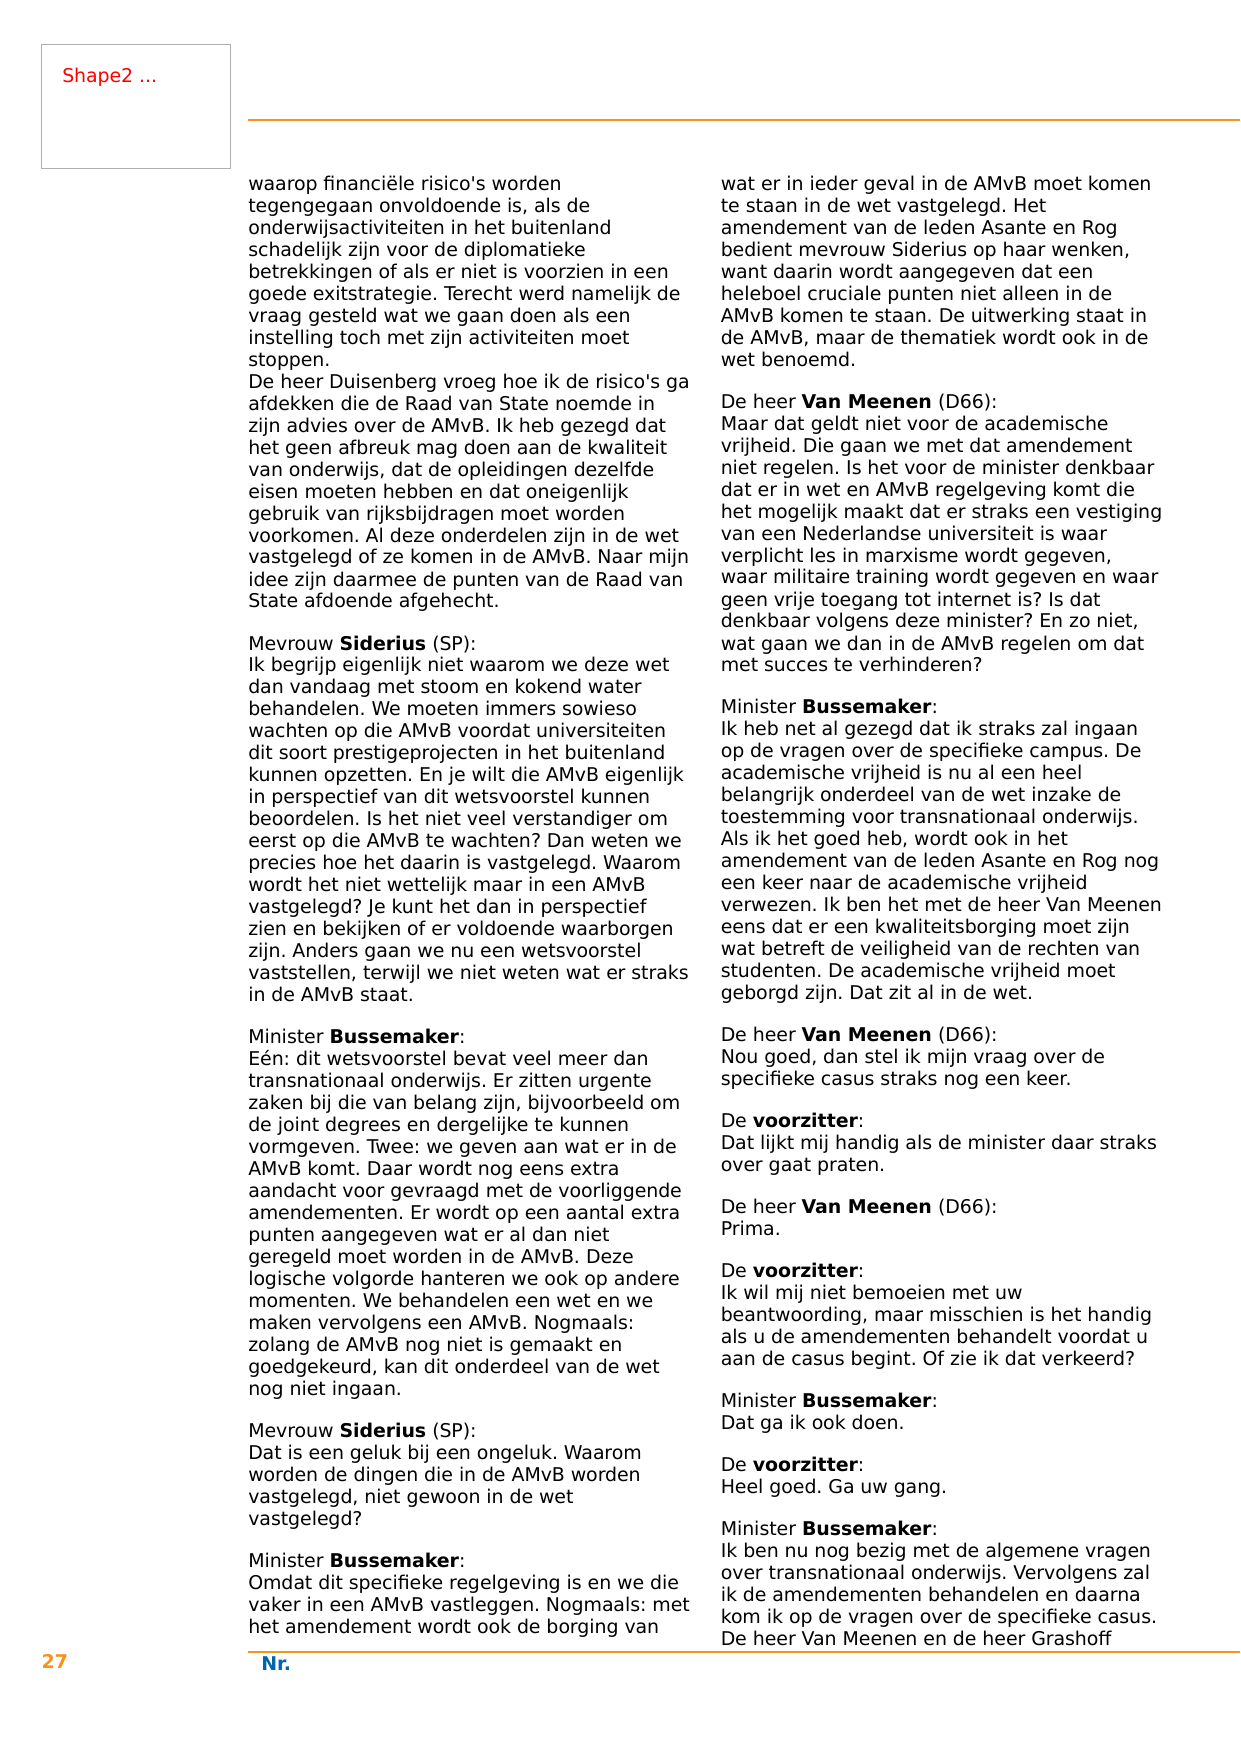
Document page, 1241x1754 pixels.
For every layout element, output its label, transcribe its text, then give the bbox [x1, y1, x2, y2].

text Mevrouw Siderius (SP): [248, 1420, 691, 1442]
text waarop financiële risico's worden tegengegaan onvoldoende is, als de onderwijsactiviteiten in het buitenland schadelijk zijn voor de diplomatieke betrekkingen of als er niet is voorzien in een goede exitstrategie. Terecht werd namelijk de vraag gesteld wat we gaan doen als een instelling toch met zijn activiteiten moet stoppen. [248, 173, 691, 371]
text Minister Bussemaker: [248, 1026, 691, 1048]
text Heel goed. Ga uw gang. [721, 1476, 1163, 1498]
text Ik begrijp eigenlijk niet waarom we deze wet dan vandaag met stoom en kokend water behandelen. We moeten immers sowieso wachten op die AMvB voordat universiteiten dit soort prestigeprojecten in het buitenland kunnen opzetten. En je wilt die AMvB eigenlijk in perspectief van dit wetsvoorstel kunnen beoordelen. Is het niet veel verstandiger om eerst op die AMvB te wachten? Dan weten we precies hoe het daarin is vastgelegd. Waarom wordt het niet wettelijk maar in een AMvB vastgelegd? Je kunt het dan in perspectief zien en bekijken of er voldoende waarborgen zijn. Anders gaan we nu een wetsvoorstel vaststellen, terwijl we niet weten wat er straks in de AMvB staat. [248, 654, 691, 1006]
text Minister Bussemaker: [721, 696, 1163, 718]
text De heer Van Meenen (D66): [721, 391, 1163, 413]
text Mevrouw Siderius (SP): [248, 632, 691, 654]
text De voorzitter: [721, 1260, 1163, 1282]
text Minister Bussemaker: [721, 1390, 1163, 1412]
text Prima. [721, 1218, 1163, 1240]
text Eén: dit wetsvoorstel bevat veel meer dan transnationaal onderwijs. Er zitten urgente zaken bij die van belang zijn, bijvoorbeeld om de joint degrees en dergelijke te kunnen vormgeven. Twee: we geven aan wat er in de AMvB komt. Daar wordt nog eens extra aandacht voor gevraagd met de voorliggende amendementen. Er wordt op een aantal extra punten aangegeven wat er al dan niet geregeld moet worden in de AMvB. Deze logische volgorde hanteren we ook op andere momenten. We behandelen een wet en we maken vervolgens een AMvB. Nogmaals: zolang de AMvB nog niet is gemaakt en goedgekeurd, kan dit onderdeel van de wet nog niet ingaan. [248, 1048, 691, 1400]
text Ik ben nu nog bezig met de algemene vragen over transnationaal onderwijs. Vervolgens zal ik de amendementen behandelen en daarna kom ik op de vragen over de specifieke casus. [721, 1540, 1163, 1628]
text Nou goed, dan stel ik mijn vraag over de specifieke casus straks nog een keer. [721, 1046, 1163, 1090]
text De heer Van Meenen (D66): [721, 1024, 1163, 1046]
text De heer Van Meenen en de heer Grashoff [721, 1628, 1163, 1649]
text Dat is een geluk bij een ongeluk. Waarom worden de dingen die in de AMvB worden vastgelegd, niet gewoon in de wet vastgelegd? [248, 1442, 691, 1529]
text Ik wil mij niet bemoeien met uw beantwoording, maar misschien is het handig als u de amendementen behandelt voordat u aan de casus begint. Of zie ik dat verkeerd? [721, 1282, 1163, 1370]
text Maar dat geldt niet voor de academische vrijheid. Die gaan we met dat amendement niet regelen. Is het voor de minister denkbaar dat er in wet en AMvB regelgeving komt die het mogelijk maakt dat er straks een vestiging van een Nederlandse universiteit is waar verplicht les in marxisme wordt gegeven, waar militaire training wordt gegeven en waar geen vrije toegang tot internet is? Is dat denkbaar volgens deze minister? En zo niet, wat gaan we dan in de AMvB regelen om dat met succes te verhinderen? [721, 413, 1163, 676]
text De heer Van Meenen (D66): [721, 1196, 1163, 1218]
text De voorzitter: [721, 1110, 1163, 1132]
text Minister Bussemaker: [248, 1549, 691, 1572]
text Dat ga ik ook doen. [721, 1412, 1163, 1434]
text De heer Duisenberg vroeg hoe ik de risico's ga afdekken die de Raad van State noemde in zijn advies over de AMvB. Ik heb gezegd dat het geen afbreuk mag doen aan de kwaliteit van onderwijs, dat de opleidingen dezelfde eisen moeten hebben en dat oneigenlijk gebruik van rijksbijdragen moet worden voorkomen. Al deze onderdelen zijn in de wet vastgelegd of ze komen in de AMvB. Naar mijn idee zijn daarmee de punten van de Raad van State afdoende afgehecht. [248, 371, 691, 612]
text Omdat dit specifieke regelgeving is en we die vaker in een AMvB vastleggen. Nogmaals: met het amendement wordt ook de borging van [248, 1572, 691, 1637]
text De voorzitter: [721, 1454, 1163, 1476]
text wat er in ieder geval in de AMvB moet komen te staan in de wet vastgelegd. Het amendement van de leden Asante en Rog bedient mevrouw Siderius op haar wenken, want daarin wordt aangegeven dat een heleboel cruciale punten niet alleen in de AMvB komen te staan. De uitwerking staat in de AMvB, maar de thematiek wordt ook in de wet benoemd. [721, 173, 1163, 371]
text Minister Bussemaker: [721, 1518, 1163, 1540]
text Ik heb net al gezegd dat ik straks zal ingaan op de vragen over de specifieke campus. De academische vrijheid is nu al een heel belangrijk onderdeel van de wet inzake de toestemming voor transnationaal onderwijs. Als ik het goed heb, wordt ook in het amendement van de leden Asante en Rog nog een keer naar de academische vrijheid verwezen. Ik ben het met de heer Van Meenen eens dat er een kwaliteitsborging moet zijn wat betreft de veiligheid van de rechten van studenten. De academische vrijheid moet geborgd zijn. Dat zit al in de wet. [721, 718, 1163, 1004]
text Dat lijkt mij handig als de minister daar straks over gaat praten. [721, 1132, 1163, 1176]
